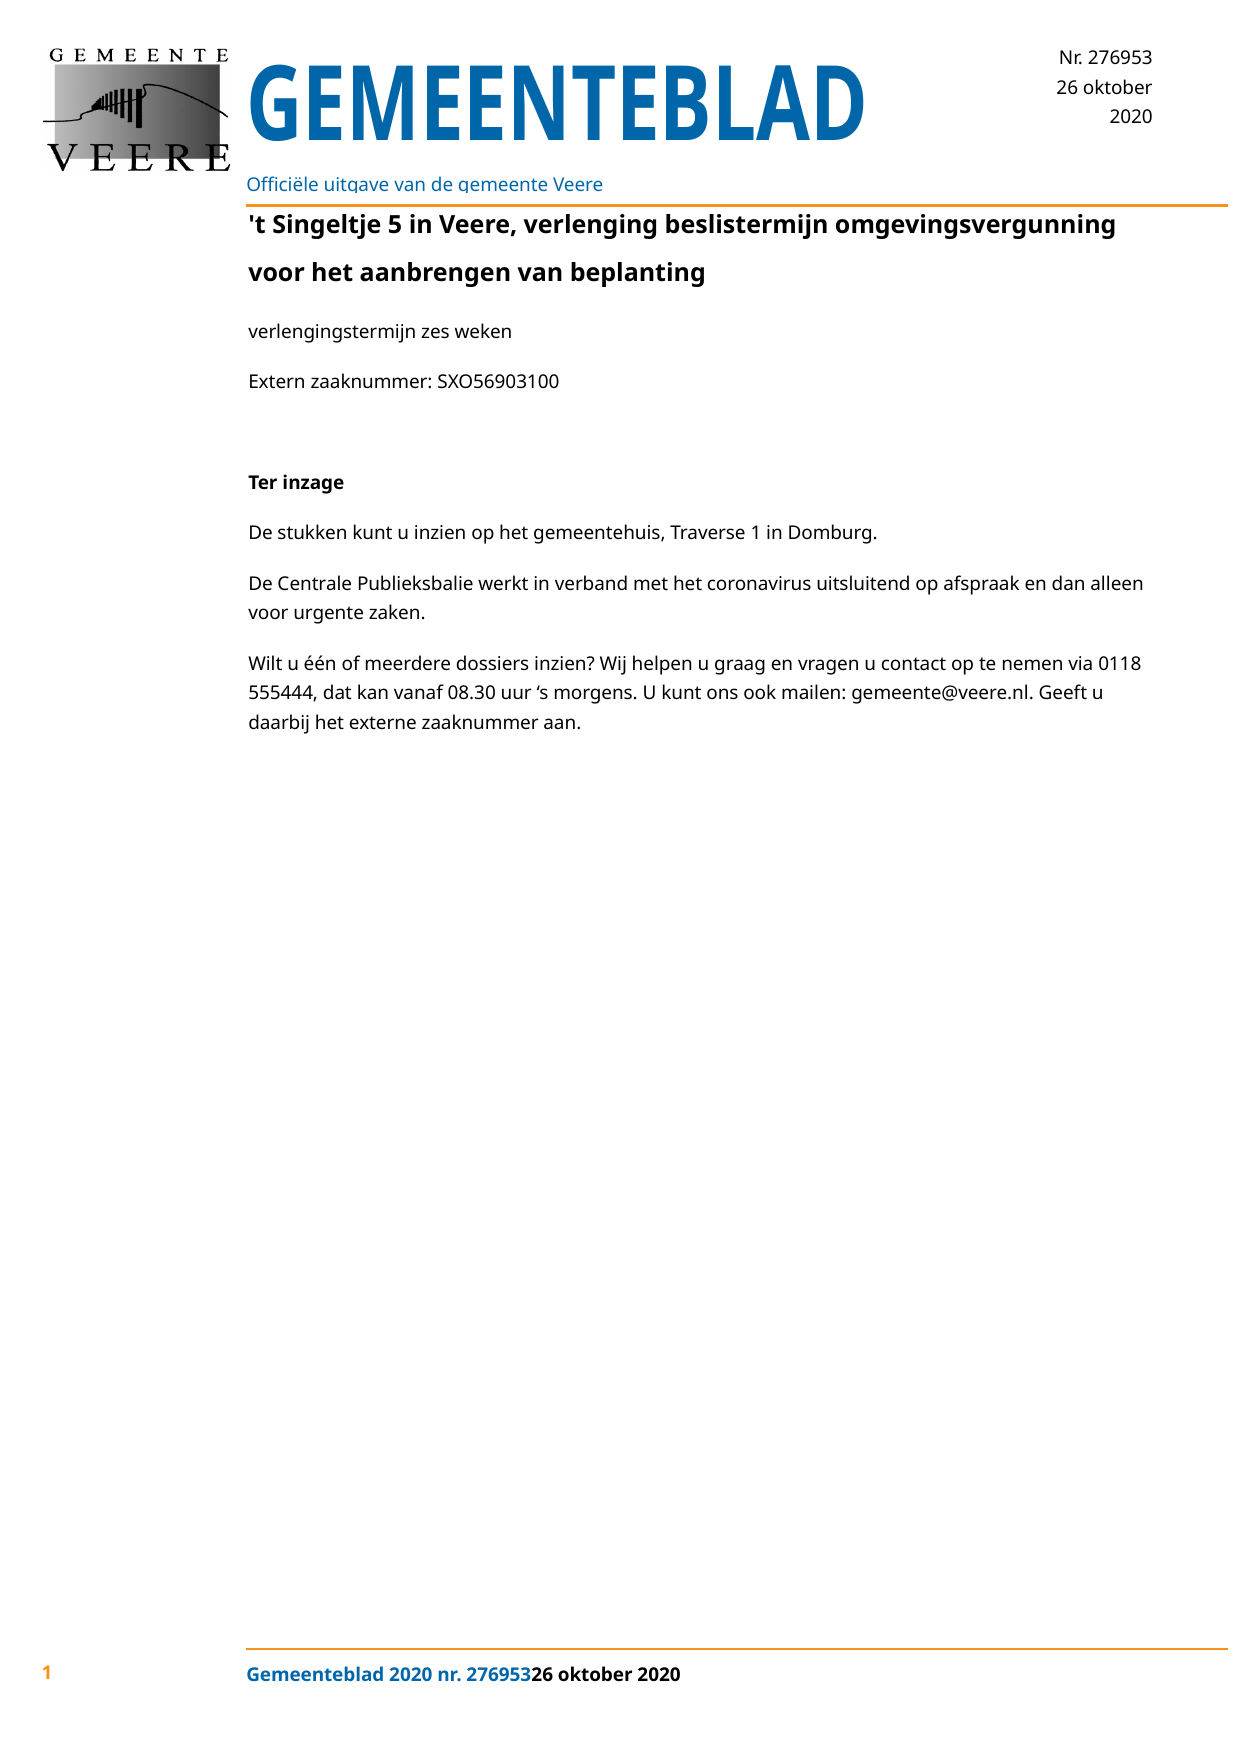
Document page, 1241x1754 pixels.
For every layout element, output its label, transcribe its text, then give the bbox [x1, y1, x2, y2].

picture [41, 47, 231, 172]
text Wilt u één of meerdere dossiers inzien? Wij helpen u graag en vragen u contact op te nemen via 0118 555444, dat kan vanaf 08.30 uur ‘s morgens. U kunt ons ook mailen: gemeente@veere.nl. Geeft u daarbij het externe zaaknummer aan. [248, 650, 1152, 735]
text De stukken kunt u inzien op het gemeentehuis, Traverse 1 in Domburg. [248, 519, 1152, 545]
text 't Singeltje 5 in Veere, verlenging beslistermijn omgevingsvergunning voor het aanbrengen van beplanting [248, 207, 1152, 288]
text De Centrale Publieksbalie werkt in verband met het coronavirus uitsluitend op afspraak en dan alleen voor urgente zaken. [248, 570, 1152, 625]
text Ter inzage [248, 469, 1152, 495]
text Extern zaaknummer: SXO56903100 [248, 368, 1152, 394]
text verlengingstermijn zes weken [248, 318, 1152, 344]
